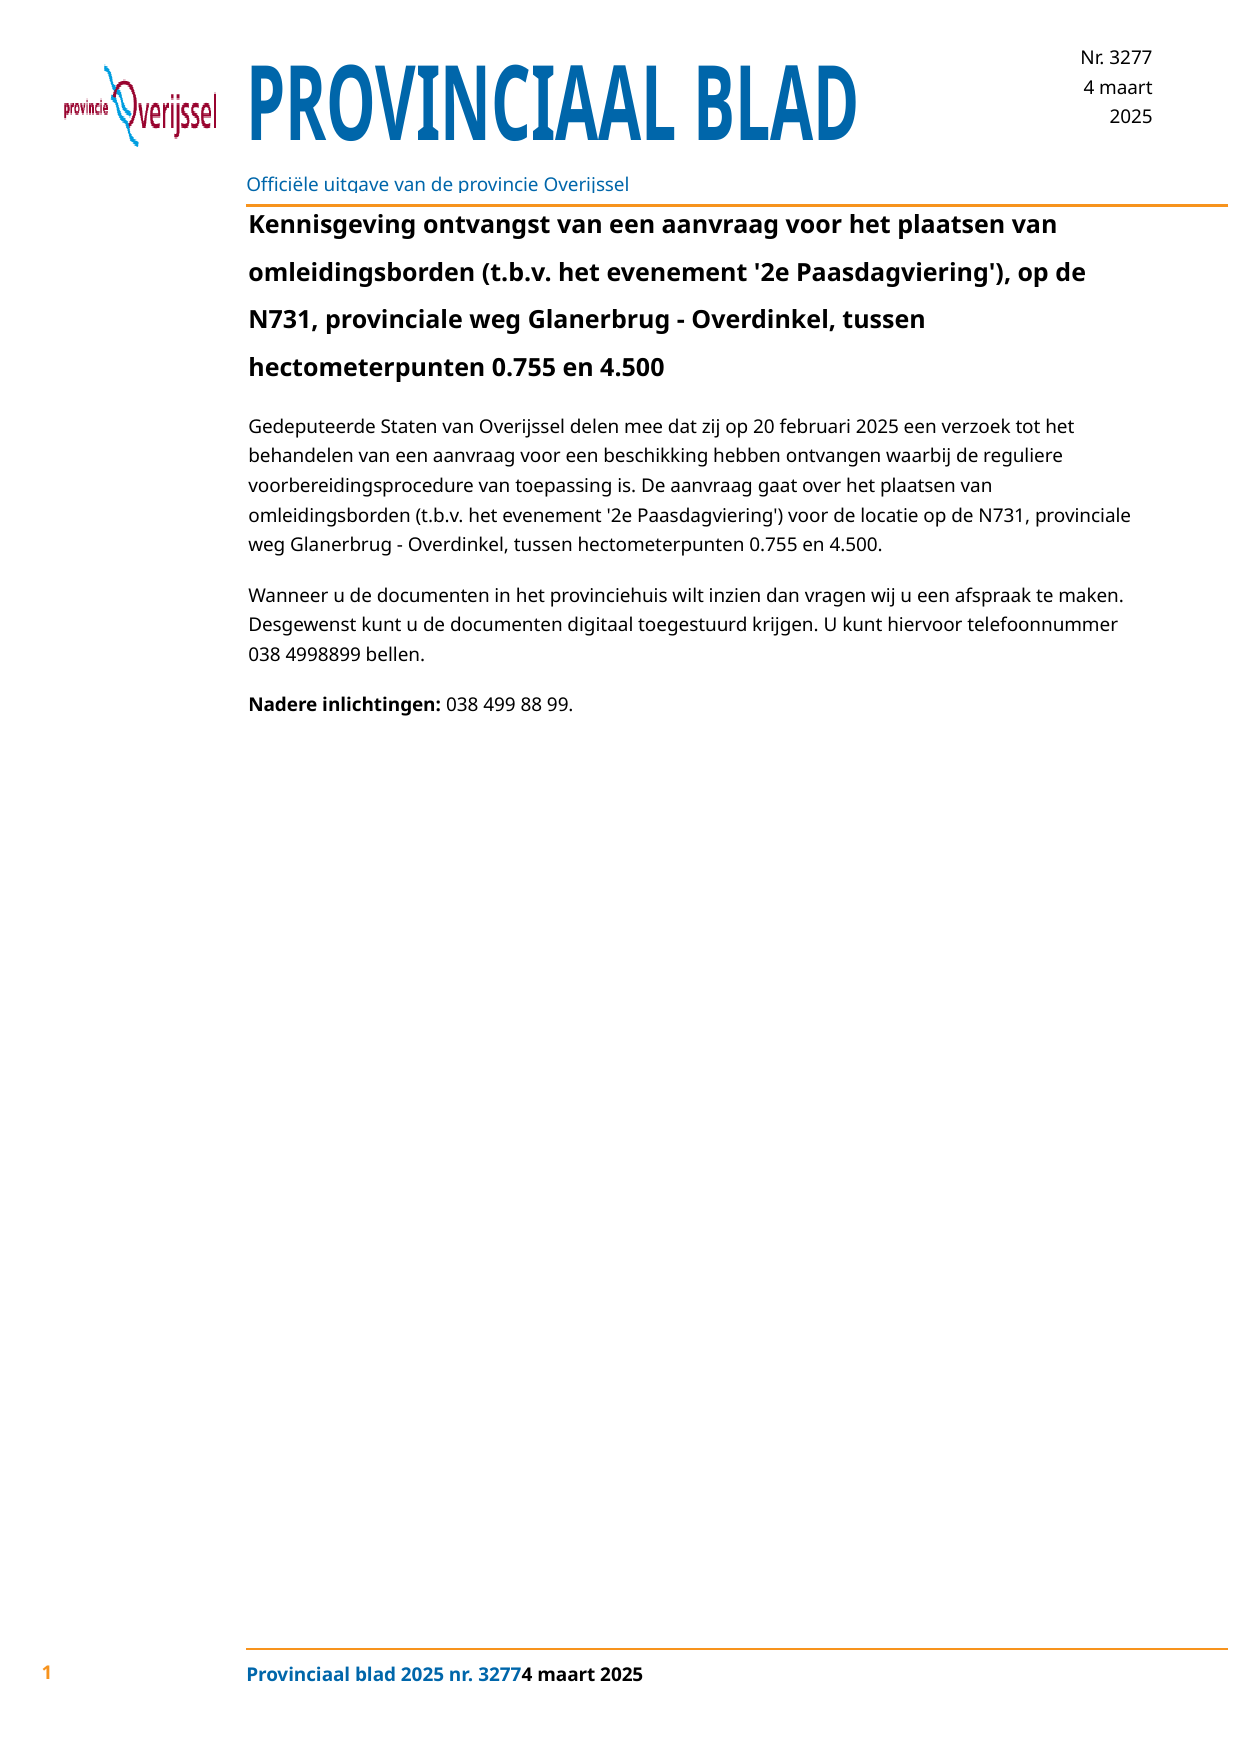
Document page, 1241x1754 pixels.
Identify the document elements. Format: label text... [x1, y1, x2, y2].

text Wanneer u de documenten in het provinciehuis wilt inzien dan vragen wij u een afspraak te maken. Desgewenst kunt u de documenten digitaal toegestuurd krijgen. U kunt hiervoor telefoonnummer 038 4998899 bellen. [248, 582, 1152, 667]
picture [41, 47, 231, 172]
text Gedeputeerde Staten van Overijssel delen mee dat zij op 20 februari 2025 een verzoek tot het behandelen van een aanvraag voor een beschikking hebben ontvangen waarbij de reguliere voorbereidingsprocedure van toepassing is. De aanvraag gaat over het plaatsen van omleidingsborden (t.b.v. het evenement '2e Paasdagviering') voor de locatie op de N731, provinciale weg Glanerbrug - Overdinkel, tussen hectometerpunten 0.755 en 4.500. [248, 413, 1152, 557]
text Kennisgeving ontvangst van een aanvraag voor het plaatsen van omleidingsborden (t.b.v. het evenement '2e Paasdagviering'), op de N731, provinciale weg Glanerbrug - Overdinkel, tussen hectometerpunten 0.755 en 4.500 [248, 207, 1152, 384]
text Nadere inlichtingen: 038 499 88 99. [248, 691, 1152, 717]
